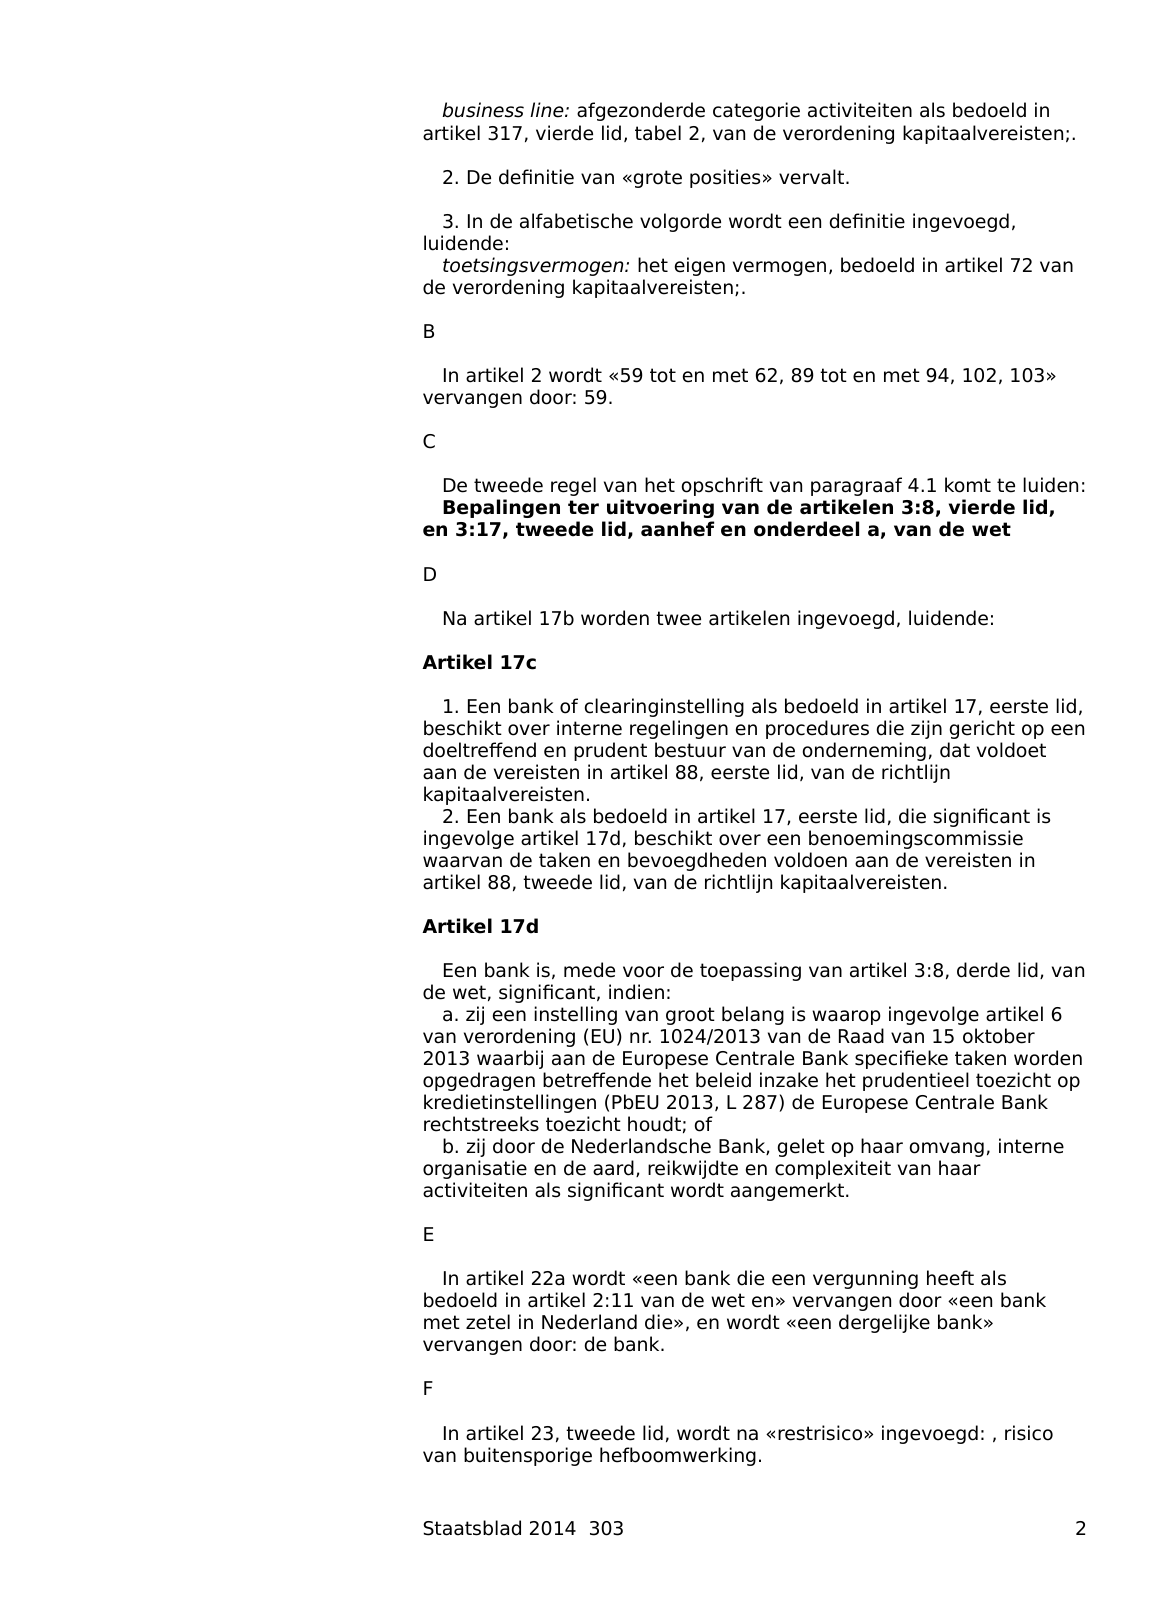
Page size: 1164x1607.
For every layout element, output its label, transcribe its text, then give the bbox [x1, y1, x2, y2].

text In artikel 23, tweede lid, wordt na «restrisico» ingevoegd: , risico van buitensporige hefboomwerking. [422, 1422, 1087, 1466]
text toetsingsvermogen: het eigen vermogen, bedoeld in artikel 72 van de verordening kapitaalvereisten;. [422, 255, 1087, 299]
text 3. In de alfabetische volgorde wordt een definitie ingevoegd, luidende: [422, 211, 1087, 255]
text 2. Een bank als bedoeld in artikel 17, eerste lid, die significant is ingevolge artikel 17d, beschikt over een benoemingscommissie waarvan de taken en bevoegdheden voldoen aan de vereisten in artikel 88, tweede lid, van de richtlijn kapitaalvereisten. [422, 806, 1087, 894]
text In artikel 2 wordt «59 tot en met 62, 89 tot en met 94, 102, 103» vervangen door: 59. [422, 365, 1087, 409]
text Bepalingen ter uitvoering van de artikelen 3:8, vierde lid, en 3:17, tweede lid, aanhef en onderdeel a, van de wet [422, 497, 1087, 541]
text a. zij een instelling van groot belang is waarop ingevolge artikel 6 van verordening (EU) nr. 1024/2013 van de Raad van 15 oktober 2013 waarbij aan de Europese Centrale Bank specifieke taken worden opgedragen betreffende het beleid inzake het prudentieel toezicht op kredietinstellingen (PbEU 2013, L 287) de Europese Centrale Bank rechtstreeks toezicht houdt; of [422, 1004, 1087, 1136]
subtitle Artikel 17d [422, 916, 1087, 938]
text D [422, 563, 1087, 585]
text b. zij door de Nederlandsche Bank, gelet op haar omvang, interne organisatie en de aard, reikwijdte en complexiteit van haar activiteiten als significant wordt aangemerkt. [422, 1136, 1087, 1202]
text B [422, 321, 1087, 343]
text In artikel 22a wordt «een bank die een vergunning heeft als bedoeld in artikel 2:11 van de wet en» vervangen door «een bank met zetel in Nederland die», en wordt «een dergelijke bank» vervangen door: de bank. [422, 1268, 1087, 1356]
subtitle Artikel 17c [422, 652, 1087, 674]
text E [422, 1224, 1087, 1246]
text F [422, 1378, 1087, 1400]
text Een bank is, mede voor de toepassing van artikel 3:8, derde lid, van de wet, significant, indien: [422, 960, 1087, 1004]
text Na artikel 17b worden twee artikelen ingevoegd, luidende: [422, 608, 1087, 629]
text business line: afgezonderde categorie activiteiten als bedoeld in artikel 317, vierde lid, tabel 2, van de verordening kapitaalvereisten;. [422, 100, 1087, 144]
text 2. De definitie van «grote posities» vervalt. [422, 167, 1087, 188]
text De tweede regel van het opschrift van paragraaf 4.1 komt te luiden: [422, 475, 1087, 497]
text C [422, 431, 1087, 453]
text 1. Een bank of clearinginstelling als bedoeld in artikel 17, eerste lid, beschikt over interne regelingen en procedures die zijn gericht op een doeltreffend en prudent bestuur van de onderneming, dat voldoet aan de vereisten in artikel 88, eerste lid, van de richtlijn kapitaalvereisten. [422, 696, 1087, 806]
